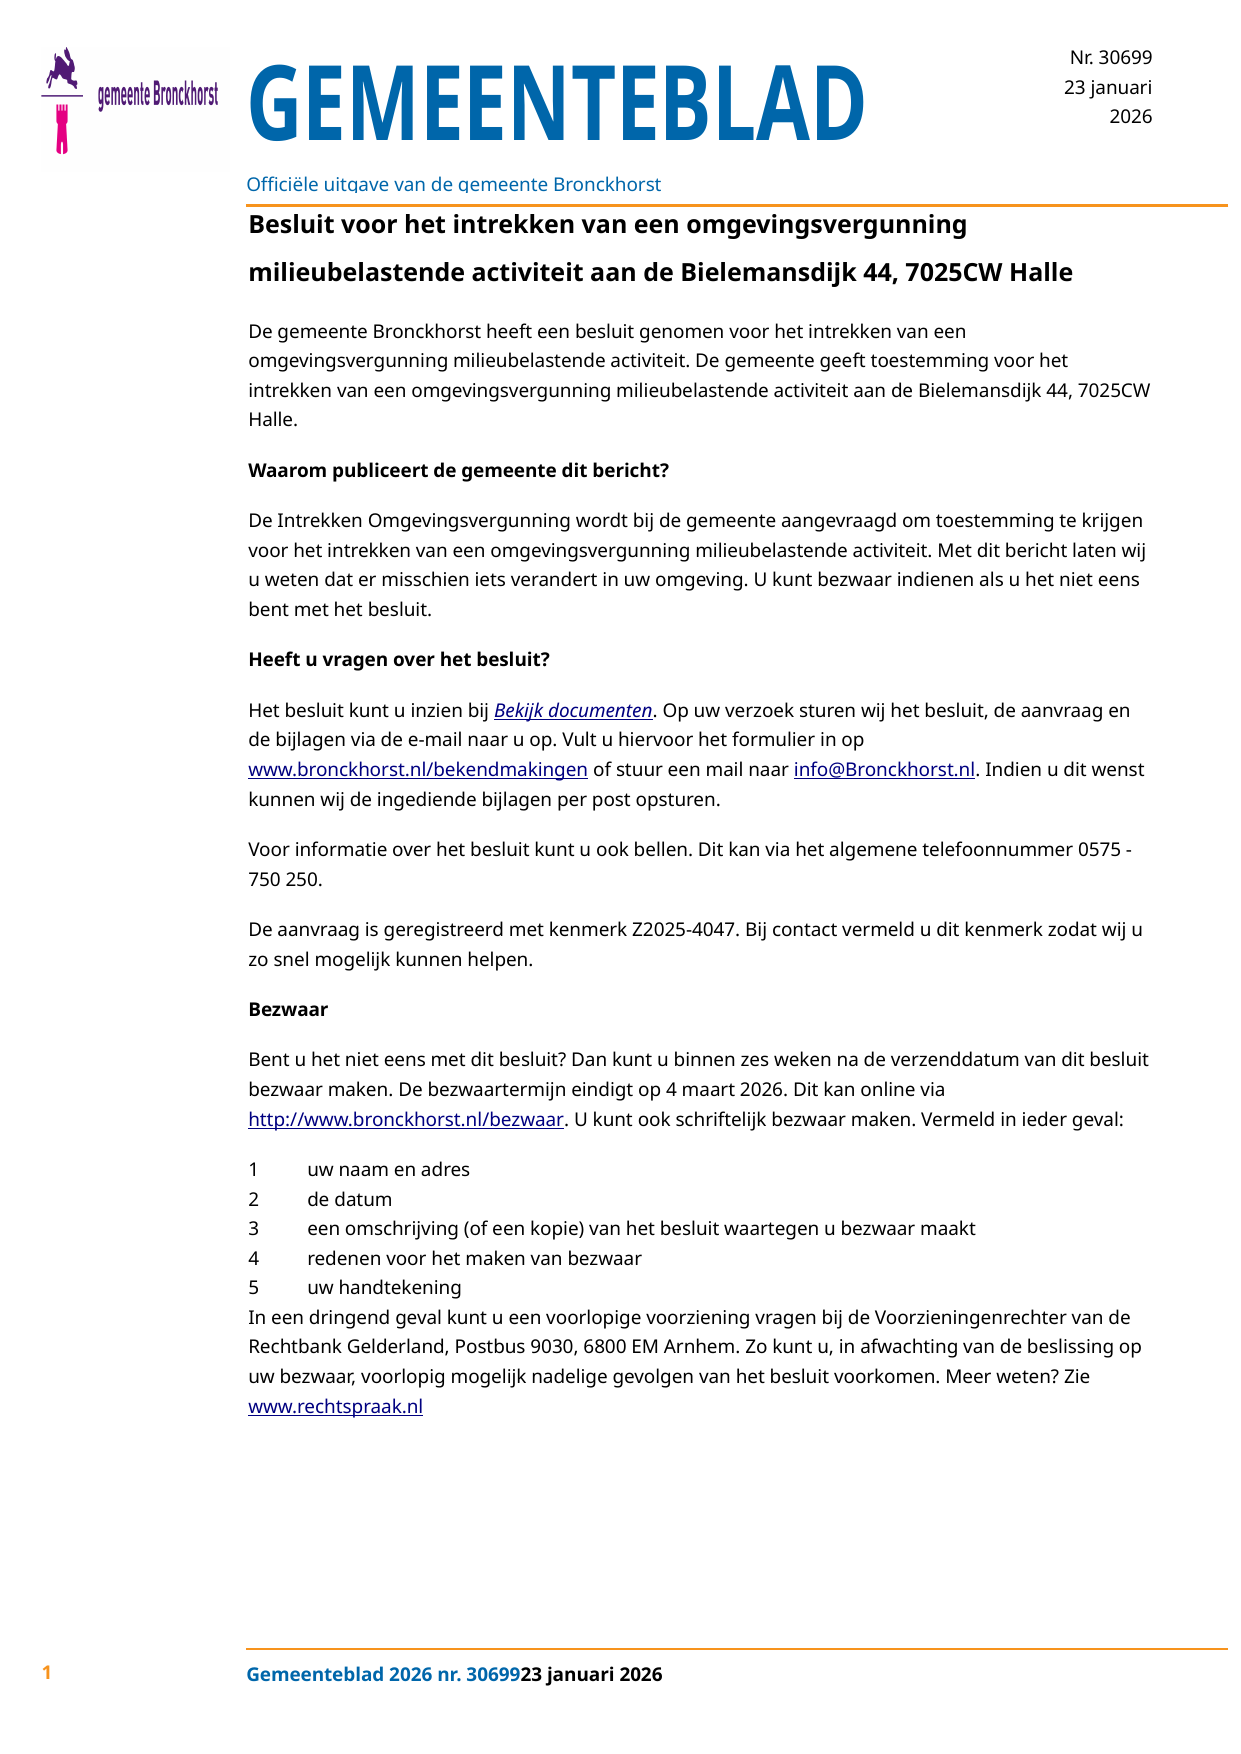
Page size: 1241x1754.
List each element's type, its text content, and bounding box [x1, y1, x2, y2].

text De gemeente Bronckhorst heeft een besluit genomen voor het intrekken van een omgevingsvergunning milieubelastende activiteit. De gemeente geeft toestemming voor het intrekken van een omgevingsvergunning milieubelastende activiteit aan de Bielemansdijk 44, 7025CW Halle. [248, 318, 1152, 432]
text Heeft u vragen over het besluit? [248, 647, 1152, 672]
text Bent u het niet eens met dit besluit? Dan kunt u binnen zes weken na de verzenddatum van dit besluit bezwaar maken. De bezwaartermijn eindigt op 4 maart 2026. Dit kan online via http://www.bronckhorst.nl/bezwaar. U kunt ook schriftelijk bezwaar maken. Vermeld in ieder geval: [248, 1047, 1152, 1132]
text Voor informatie over het besluit kunt u ook bellen. Dit kan via het algemene telefoonnummer 0575 - 750 250. [248, 836, 1152, 892]
text Besluit voor het intrekken van een omgevingsvergunning milieubelastende activiteit aan de Bielemansdijk 44, 7025CW Halle [248, 207, 1152, 288]
text De aanvraag is geregistreerd met kenmerk Z2025-4047. Bij contact vermeld u dit kenmerk zodat wij u zo snel mogelijk kunnen helpen. [248, 916, 1152, 972]
list de datum [248, 1186, 1152, 1212]
text De Intrekken Omgevingsvergunning wordt bij de gemeente aangevraagd om toestemming te krijgen voor het intrekken van een omgevingsvergunning milieubelastende activiteit. Met dit bericht laten wij u weten dat er misschien iets verandert in uw omgeving. U kunt bezwaar indienen als u het niet eens bent met het besluit. [248, 507, 1152, 622]
text Bezwaar [248, 996, 1152, 1022]
list uw handtekening [248, 1274, 1152, 1300]
picture [41, 47, 231, 172]
list redenen voor het maken van bezwaar [248, 1245, 1152, 1271]
text Waarom publiceert de gemeente dit bericht? [248, 457, 1152, 483]
list uw naam en adres [248, 1156, 1152, 1182]
text In een dringend geval kunt u een voorlopige voorziening vragen bij de Voorzieningenrechter van de Rechtbank Gelderland, Postbus 9030, 6800 EM Arnhem. Zo kunt u, in afwachting van de beslissing op uw bezwaar, voorlopig mogelijk nadelige gevolgen van het besluit voorkomen. Meer weten? Zie www.rechtspraak.nl [248, 1304, 1152, 1419]
list een omschrijving (of een kopie) van het besluit waartegen u bezwaar maakt [248, 1215, 1152, 1241]
text Het besluit kunt u inzien bij Bekijk documenten. Op uw verzoek sturen wij het besluit, de aanvraag en de bijlagen via de e-mail naar u op. Vult u hiervoor het formulier in op www.bronckhorst.nl/bekendmakingen of stuur een mail naar info@Bronckhorst.nl. Indien u dit wenst kunnen wij de ingediende bijlagen per post opsturen. [248, 697, 1152, 812]
